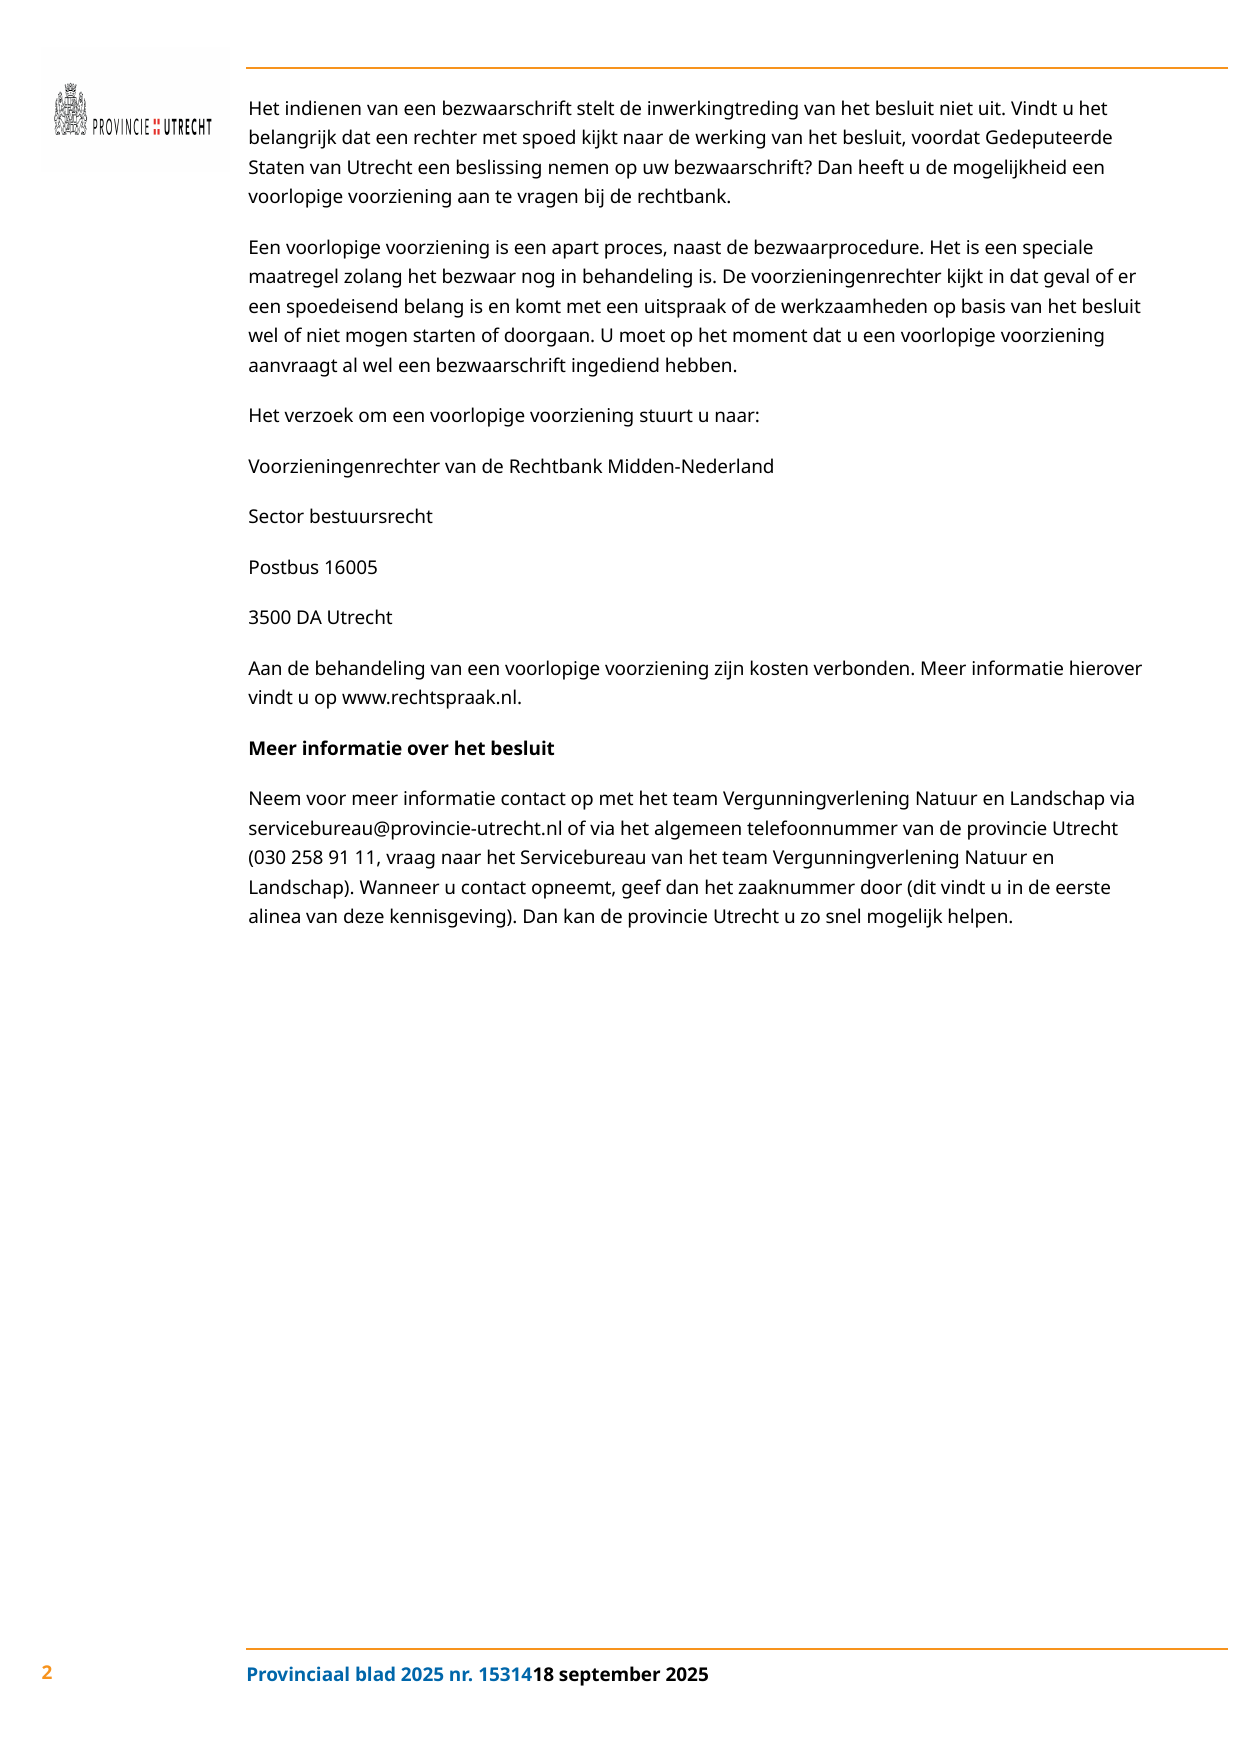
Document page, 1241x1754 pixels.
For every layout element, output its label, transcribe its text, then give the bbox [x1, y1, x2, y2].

text Postbus 16005 [248, 554, 1152, 580]
text Voorzieningenrechter van de Rechtbank Midden-Nederland [248, 453, 1152, 479]
text Het indienen van een bezwaarschrift stelt de inwerkingtreding van het besluit niet uit. Vindt u het belangrijk dat een rechter met spoed kijkt naar de werking van het besluit, voordat Gedeputeerde Staten van Utrecht een beslissing nemen op uw bezwaarschrift? Dan heeft u de mogelijkheid een voorlopige voorziening aan te vragen bij de rechtbank. [248, 95, 1152, 209]
text Neem voor meer informatie contact op met het team Vergunningverlening Natuur en Landschap via servicebureau@provincie-utrecht.nl of via het algemeen telefoonnummer van de provincie Utrecht (030 258 91 11, vraag naar het Servicebureau van het team Vergunningverlening Natuur en Landschap). Wanneer u contact opneemt, geef dan het zaaknummer door (dit vindt u in de eerste alinea van deze kennisgeving). Dan kan de provincie Utrecht u zo snel mogelijk helpen. [248, 785, 1152, 929]
picture [41, 47, 231, 172]
text 3500 DA Utrecht [248, 604, 1152, 630]
text Meer informatie over het besluit [248, 735, 1152, 761]
text Sector bestuursrecht [248, 503, 1152, 529]
text Het verzoek om een voorlopige voorziening stuurt u naar: [248, 403, 1152, 428]
text Aan de behandeling van een voorlopige voorziening zijn kosten verbonden. Meer informatie hierover vindt u op www.rechtspraak.nl. [248, 655, 1152, 710]
text Een voorlopige voorziening is een apart proces, naast de bezwaarprocedure. Het is een speciale maatregel zolang het bezwaar nog in behandeling is. De voorzieningenrechter kijkt in dat geval of er een spoedeisend belang is en komt met een uitspraak of de werkzaamheden op basis van het besluit wel of niet mogen starten of doorgaan. U moet op het moment dat u een voorlopige voorziening aanvraagt al wel een bezwaarschrift ingediend hebben. [248, 234, 1152, 378]
